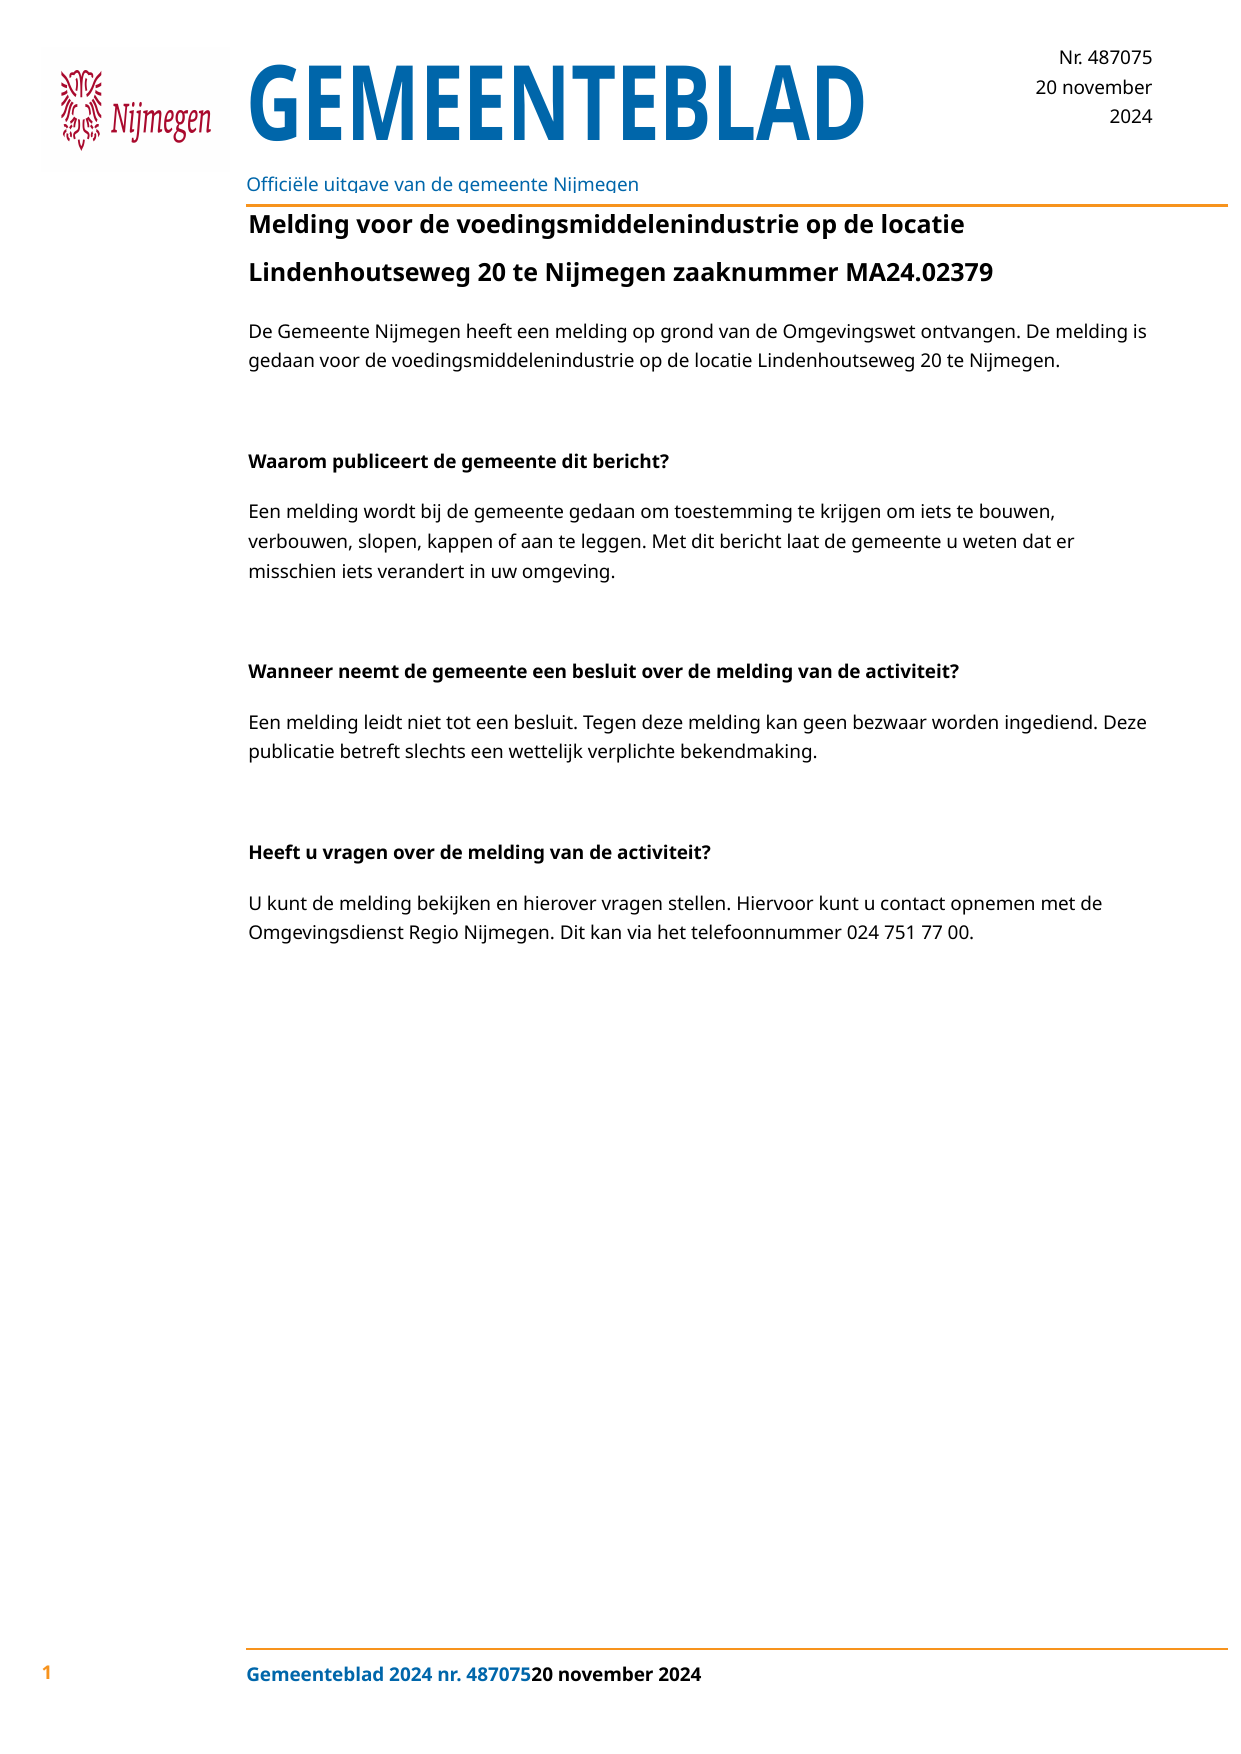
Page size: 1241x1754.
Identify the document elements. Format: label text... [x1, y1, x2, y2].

text Waarom publiceert de gemeente dit bericht? [248, 448, 1152, 474]
text Een melding leidt niet tot een besluit. Tegen deze melding kan geen bezwaar worden ingediend. Deze publicatie betreft slechts een wettelijk verplichte bekendmaking. [248, 709, 1152, 764]
text Een melding wordt bij de gemeente gedaan om toestemming te krijgen om iets te bouwen, verbouwen, slopen, kappen of aan te leggen. Met dit bericht laat de gemeente u weten dat er misschien iets verandert in uw omgeving. [248, 499, 1152, 584]
picture [41, 47, 231, 172]
text U kunt de melding bekijken en hierover vragen stellen. Hiervoor kunt u contact opnemen met de Omgevingsdienst Regio Nijmegen. Dit kan via het telefoonnummer 024 751 77 00. [248, 890, 1152, 945]
text Heeft u vragen over de melding van de activiteit? [248, 839, 1152, 865]
text Wanneer neemt de gemeente een besluit over de melding van de activiteit? [248, 659, 1152, 684]
text Melding voor de voedingsmiddelenindustrie op de locatie Lindenhoutseweg 20 te Nijmegen zaaknummer MA24.02379 [248, 207, 1152, 288]
text De Gemeente Nijmegen heeft een melding op grond van de Omgevingswet ontvangen. De melding is gedaan voor de voedingsmiddelenindustrie op de locatie Lindenhoutseweg 20 te Nijmegen. [248, 318, 1152, 373]
